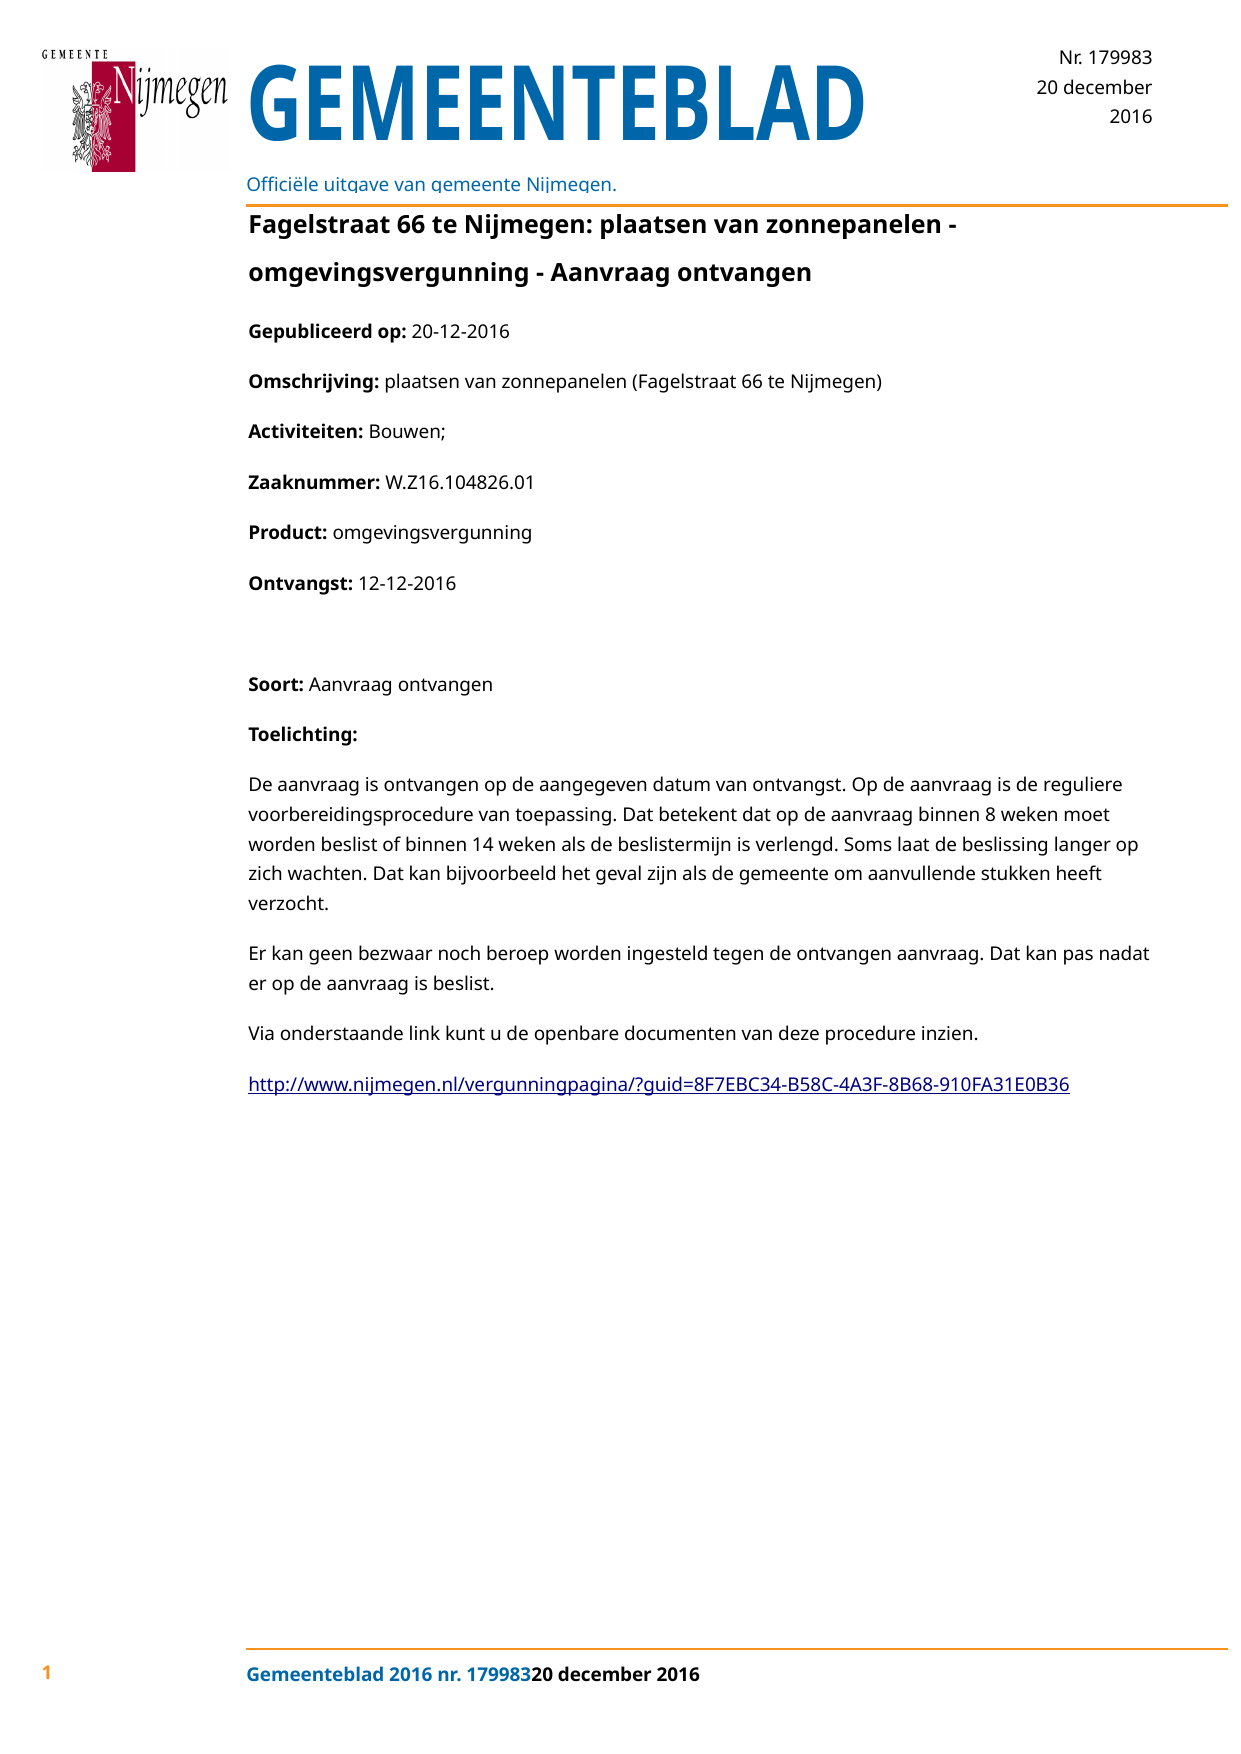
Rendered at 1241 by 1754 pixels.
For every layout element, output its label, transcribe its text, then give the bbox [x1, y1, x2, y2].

text Product: omgevingsvergunning [248, 519, 1152, 545]
text Toelichting: [248, 721, 1152, 747]
text Omschrijving: plaatsen van zonnepanelen (Fagelstraat 66 te Nijmegen) [248, 368, 1152, 394]
text De aanvraag is ontvangen op de aangegeven datum van ontvangst. Op de aanvraag is de reguliere voorbereidingsprocedure van toepassing. Dat betekent dat op de aanvraag binnen 8 weken moet worden beslist of binnen 14 weken als de beslistermijn is verlengd. Soms laat de beslissing langer op zich wachten. Dat kan bijvoorbeeld het geval zijn als de gemeente om aanvullende stukken heeft verzocht. [248, 772, 1152, 916]
text Ontvangst: 12-12-2016 [248, 570, 1152, 596]
text Gepubliceerd op: 20-12-2016 [248, 318, 1152, 344]
text Soort: Aanvraag ontvangen [248, 671, 1152, 697]
text Zaaknummer: W.Z16.104826.01 [248, 469, 1152, 495]
text http://www.nijmegen.nl/vergunningpagina/?guid=8F7EBC34-B58C-4A3F-8B68-910FA31E0B36 [248, 1071, 1152, 1097]
text Via onderstaande link kunt u de openbare documenten van deze procedure inzien. [248, 1020, 1152, 1046]
text Er kan geen bezwaar noch beroep worden ingesteld tegen de ontvangen aanvraag. Dat kan pas nadat er op de aanvraag is beslist. [248, 940, 1152, 996]
text Fagelstraat 66 te Nijmegen: plaatsen van zonnepanelen - omgevingsvergunning - Aanvraag ontvangen [248, 207, 1152, 288]
text Activiteiten: Bouwen; [248, 419, 1152, 444]
picture [41, 47, 231, 172]
